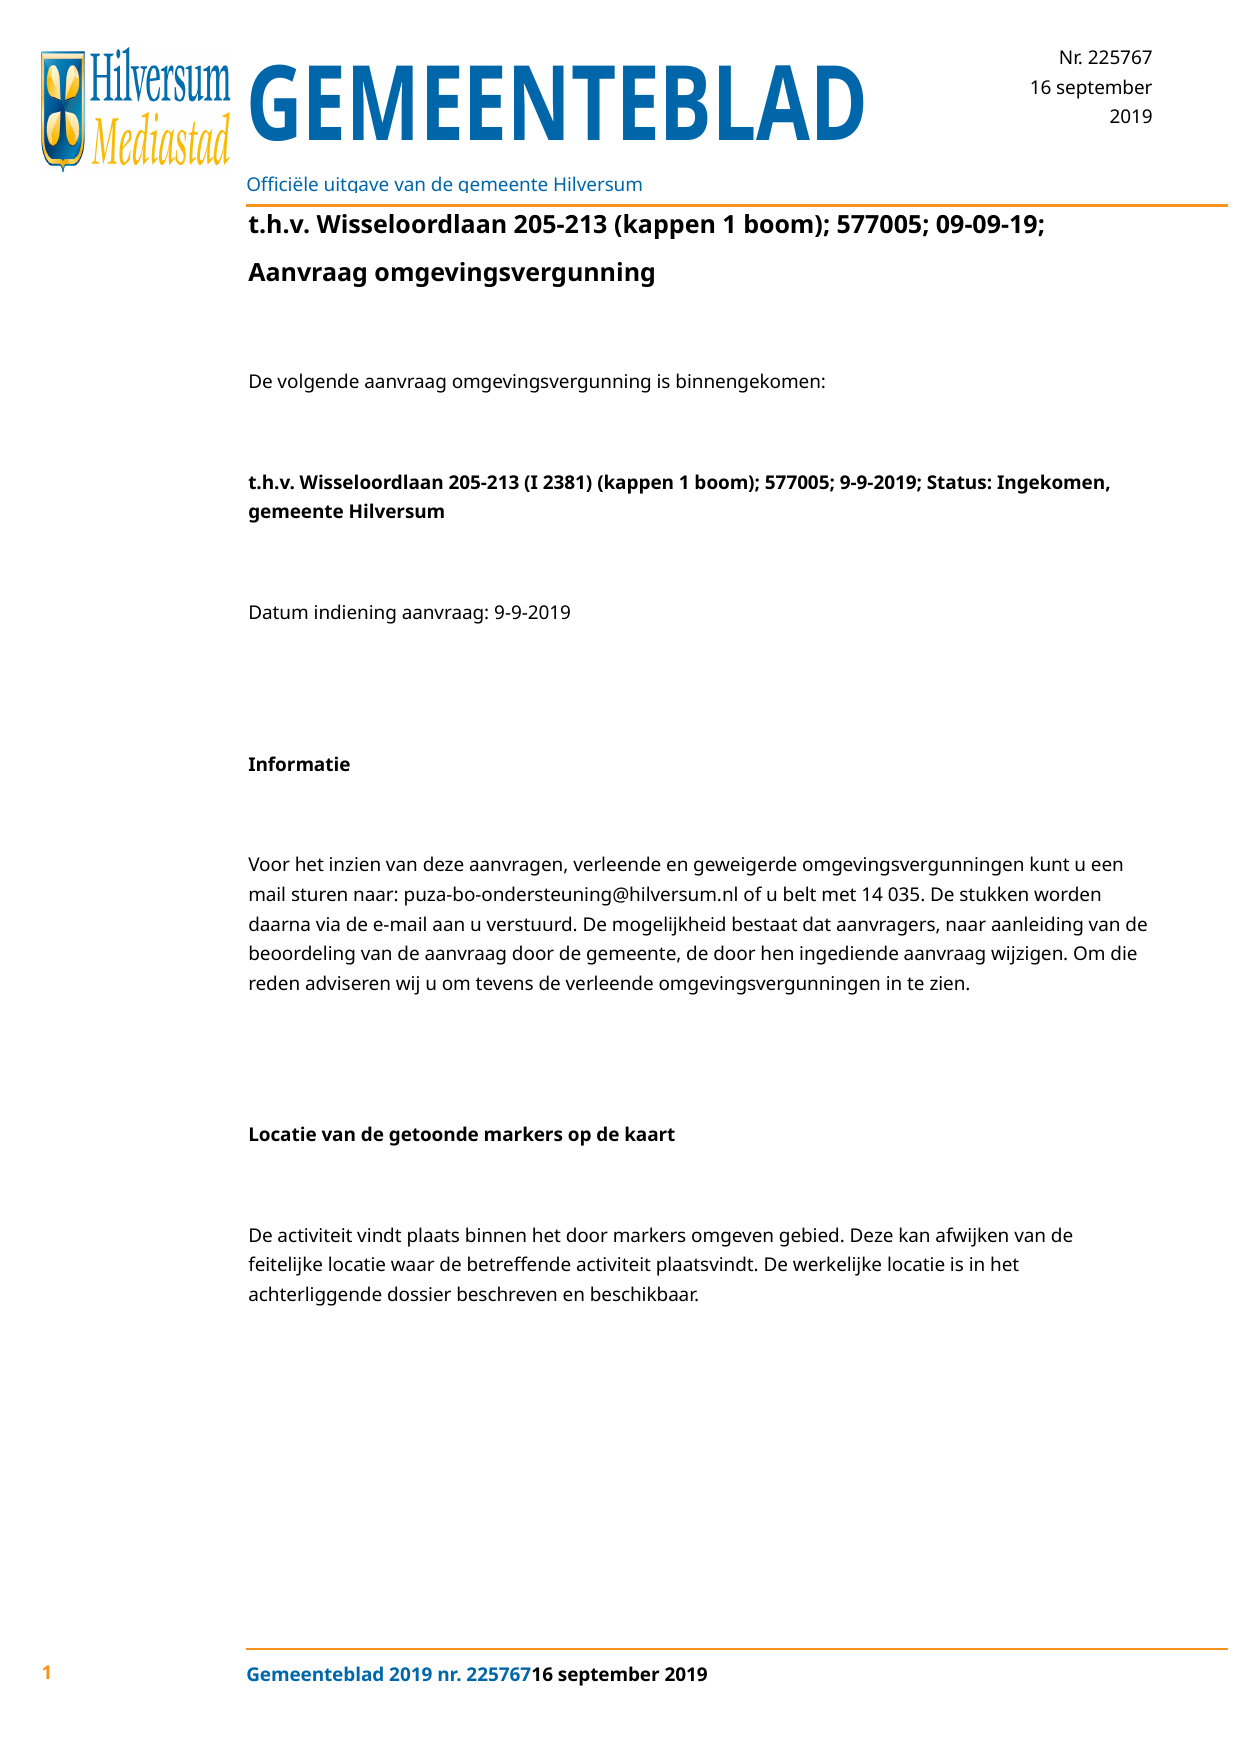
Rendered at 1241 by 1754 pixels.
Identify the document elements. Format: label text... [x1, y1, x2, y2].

text t.h.v. Wisseloordlaan 205-213 (kappen 1 boom); 577005; 09-09-19; Aanvraag omgevingsvergunning [248, 207, 1152, 288]
text Informatie [248, 751, 1152, 777]
text Locatie van de getoonde markers op de kaart [248, 1121, 1152, 1147]
text Datum indiening aanvraag: 9-9-2019 [248, 599, 1152, 625]
text De activiteit vindt plaats binnen het door markers omgeven gebied. Deze kan afwijken van de feitelijke locatie waar de betreffende activiteit plaatsvindt. De werkelijke locatie is in het achterliggende dossier beschreven en beschikbaar. [248, 1222, 1152, 1307]
text De volgende aanvraag omgevingsvergunning is binnengekomen: [248, 368, 1152, 394]
picture [41, 47, 231, 172]
text Voor het inzien van deze aanvragen, verleende en geweigerde omgevingsvergunningen kunt u een mail sturen naar: puza-bo-ondersteuning@hilversum.nl of u belt met 14 035. De stukken worden daarna via de e-mail aan u verstuurd. De mogelijkheid bestaat dat aanvragers, naar aanleiding van de beoordeling van de aanvraag door de gemeente, de door hen ingediende aanvraag wijzigen. Om die reden adviseren wij u om tevens de verleende omgevingsvergunningen in te zien. [248, 852, 1152, 996]
text t.h.v. Wisseloordlaan 205-213 (I 2381) (kappen 1 boom); 577005; 9-9-2019; Status: Ingekomen, gemeente Hilversum [248, 469, 1152, 524]
